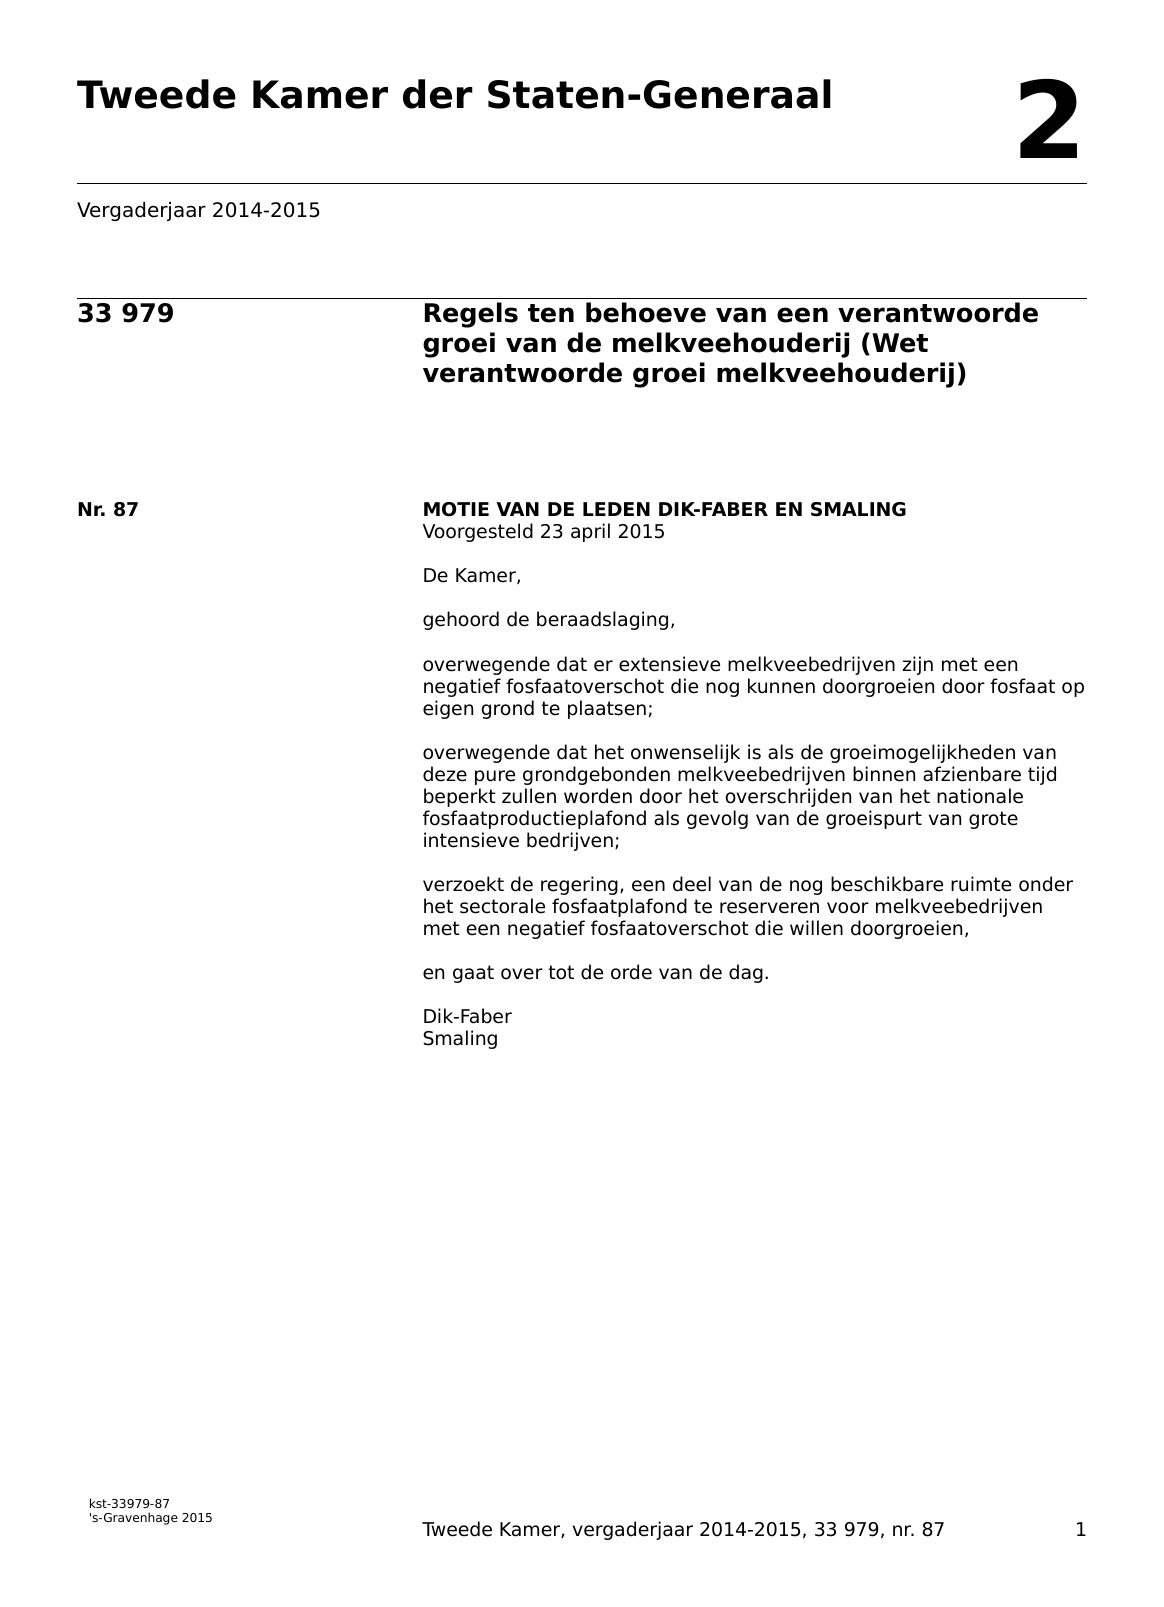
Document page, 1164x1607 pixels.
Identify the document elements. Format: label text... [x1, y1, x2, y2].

subtitle Nr. 87 MOTIE VAN DE LEDEN DIK-FABER EN SMALING [77, 499, 1087, 521]
subtitle 33 979 Regels ten behoeve van een verantwoorde groei van de melkveehouderij (Wet verantwoorde groei melkveehouderij) [77, 299, 1087, 388]
table_header Tweede Kamer der Staten-Generaal [77, 59, 886, 183]
text 's-Gravenhage 2015 [88, 1511, 323, 1525]
text De Kamer, [422, 565, 1087, 587]
text Smaling [422, 1028, 1087, 1050]
text verzoekt de regering, een deel van de nog beschikbare ruimte onder het sectorale fosfaatplafond te reserveren voor melkveebedrijven met een negatief fosfaatoverschot die willen doorgroeien, [422, 874, 1087, 940]
text Voorgesteld 23 april 2015 [422, 521, 1087, 543]
table_header 2 [886, 59, 1087, 183]
text kst-33979-87 [88, 1497, 323, 1511]
text en gaat over tot de orde van de dag. [422, 962, 1087, 984]
text Dik-Faber [422, 1006, 1087, 1028]
table_cell Vergaderjaar 2014-2015 [77, 184, 1087, 298]
text overwegende dat het onwenselijk is als de groeimogelijkheden van deze pure grondgebonden melkveebedrijven binnen afzienbare tijd beperkt zullen worden door het overschrijden van het nationale fosfaatproductieplafond als gevolg van de groeispurt van grote intensieve bedrijven; [422, 742, 1087, 852]
text gehoord de beraadslaging, [422, 609, 1087, 631]
text overwegende dat er extensieve melkveebedrijven zijn met een negatief fosfaatoverschot die nog kunnen doorgroeien door fosfaat op eigen grond te plaatsen; [422, 653, 1087, 719]
